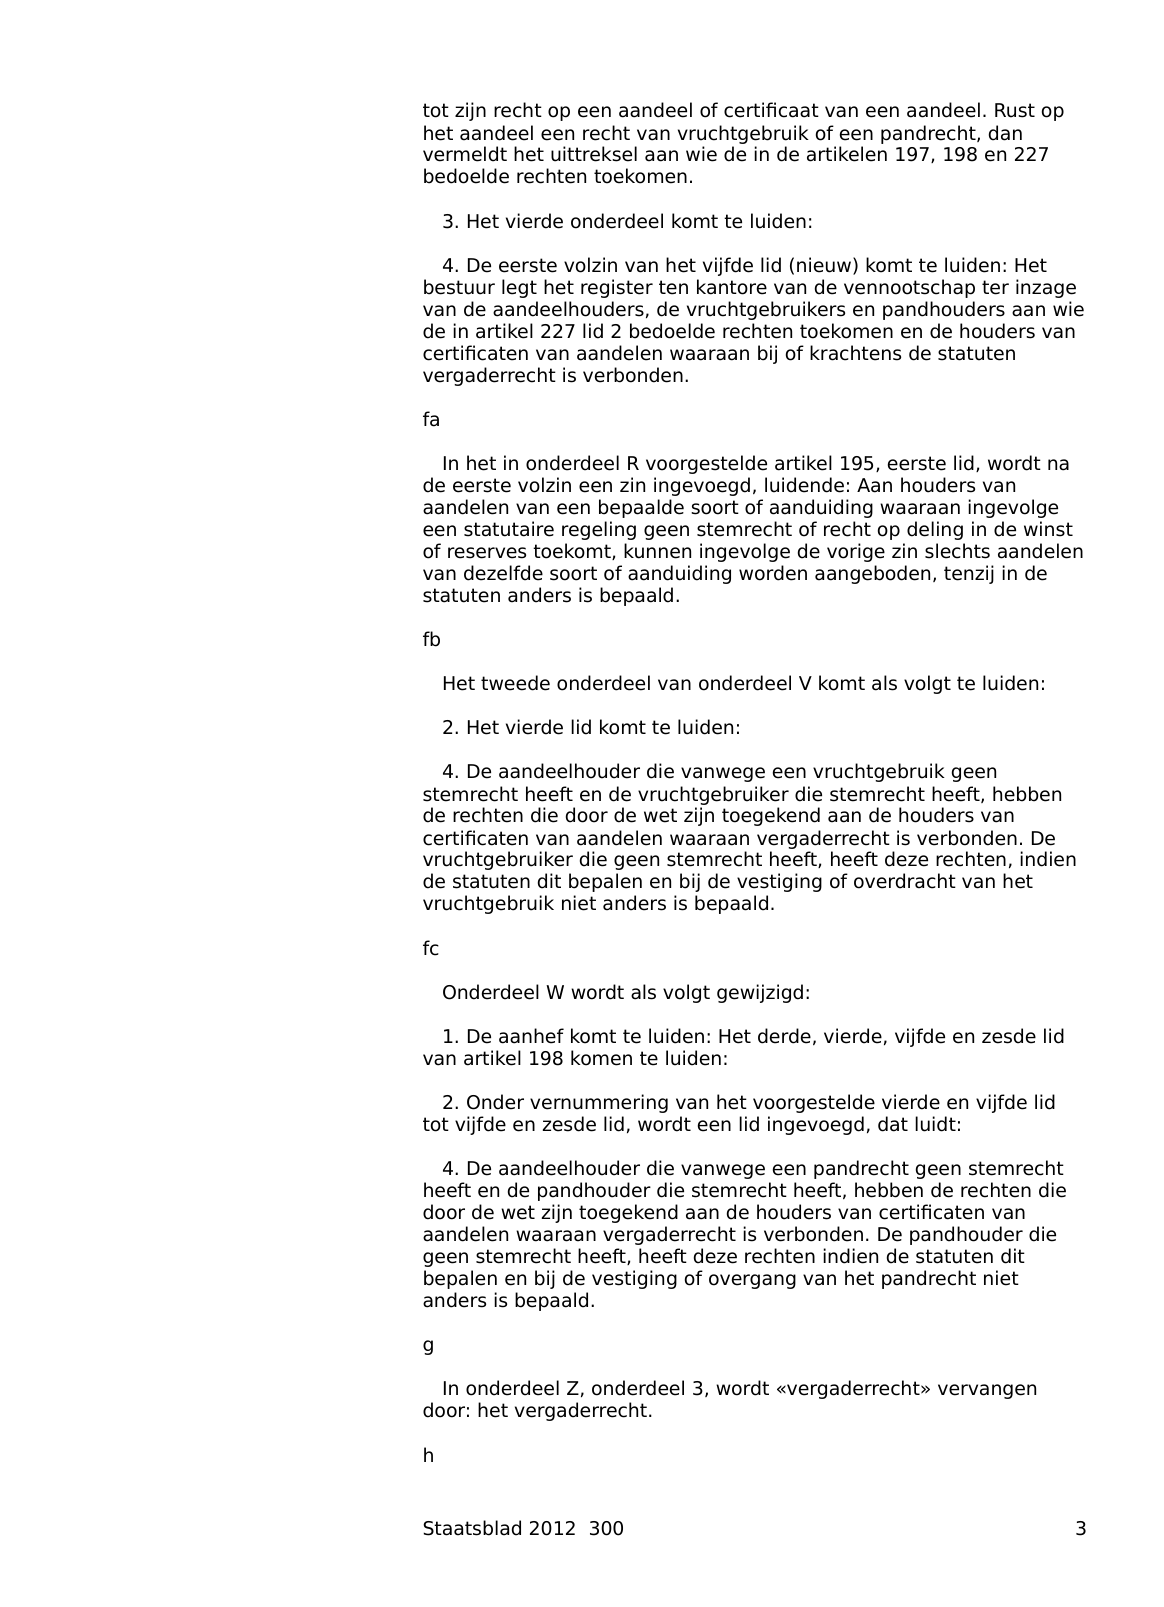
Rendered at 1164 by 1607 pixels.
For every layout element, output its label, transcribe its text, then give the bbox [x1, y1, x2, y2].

text 2. Onder vernummering van het voorgestelde vierde en vijfde lid tot vijfde en zesde lid, wordt een lid ingevoegd, dat luidt: [422, 1092, 1087, 1136]
text Onderdeel W wordt als volgt gewijzigd: [422, 982, 1087, 1004]
text fa [422, 409, 1087, 431]
text 4. De aandeelhouder die vanwege een vruchtgebruik geen stemrecht heeft en de vruchtgebruiker die stemrecht heeft, hebben de rechten die door de wet zijn toegekend aan de houders van certificaten van aandelen waaraan vergaderrecht is verbonden. De vruchtgebruiker die geen stemrecht heeft, heeft deze rechten, indien de statuten dit bepalen en bij de vestiging of overdracht van het vruchtgebruik niet anders is bepaald. [422, 761, 1087, 915]
text 3. Het vierde onderdeel komt te luiden: [422, 211, 1087, 232]
text Het tweede onderdeel van onderdeel V komt als volgt te luiden: [422, 673, 1087, 695]
text tot zijn recht op een aandeel of certificaat van een aandeel. Rust op het aandeel een recht van vruchtgebruik of een pandrecht, dan vermeldt het uittreksel aan wie de in de artikelen 197, 198 en 227 bedoelde rechten toekomen. [422, 100, 1087, 188]
text 1. De aanhef komt te luiden: Het derde, vierde, vijfde en zesde lid van artikel 198 komen te luiden: [422, 1026, 1087, 1070]
text g [422, 1334, 1087, 1356]
text 4. De aandeelhouder die vanwege een pandrecht geen stemrecht heeft en de pandhouder die stemrecht heeft, hebben de rechten die door de wet zijn toegekend aan de houders van certificaten van aandelen waaraan vergaderrecht is verbonden. De pandhouder die geen stemrecht heeft, heeft deze rechten indien de statuten dit bepalen en bij de vestiging of overgang van het pandrecht niet anders is bepaald. [422, 1158, 1087, 1312]
text In onderdeel Z, onderdeel 3, wordt «vergaderrecht» vervangen door: het vergaderrecht. [422, 1378, 1087, 1422]
text 4. De eerste volzin van het vijfde lid (nieuw) komt te luiden: Het bestuur legt het register ten kantore van de vennootschap ter inzage van de aandeelhouders, de vruchtgebruikers en pandhouders aan wie de in artikel 227 lid 2 bedoelde rechten toekomen en de houders van certificaten van aandelen waaraan bij of krachtens de statuten vergaderrecht is verbonden. [422, 255, 1087, 387]
text fc [422, 937, 1087, 959]
text fb [422, 629, 1087, 651]
text 2. Het vierde lid komt te luiden: [422, 717, 1087, 739]
text h [422, 1444, 1087, 1466]
text In het in onderdeel R voorgestelde artikel 195, eerste lid, wordt na de eerste volzin een zin ingevoegd, luidende: Aan houders van aandelen van een bepaalde soort of aanduiding waaraan ingevolge een statutaire regeling geen stemrecht of recht op deling in de winst of reserves toekomt, kunnen ingevolge de vorige zin slechts aandelen van dezelfde soort of aanduiding worden aangeboden, tenzij in de statuten anders is bepaald. [422, 453, 1087, 607]
